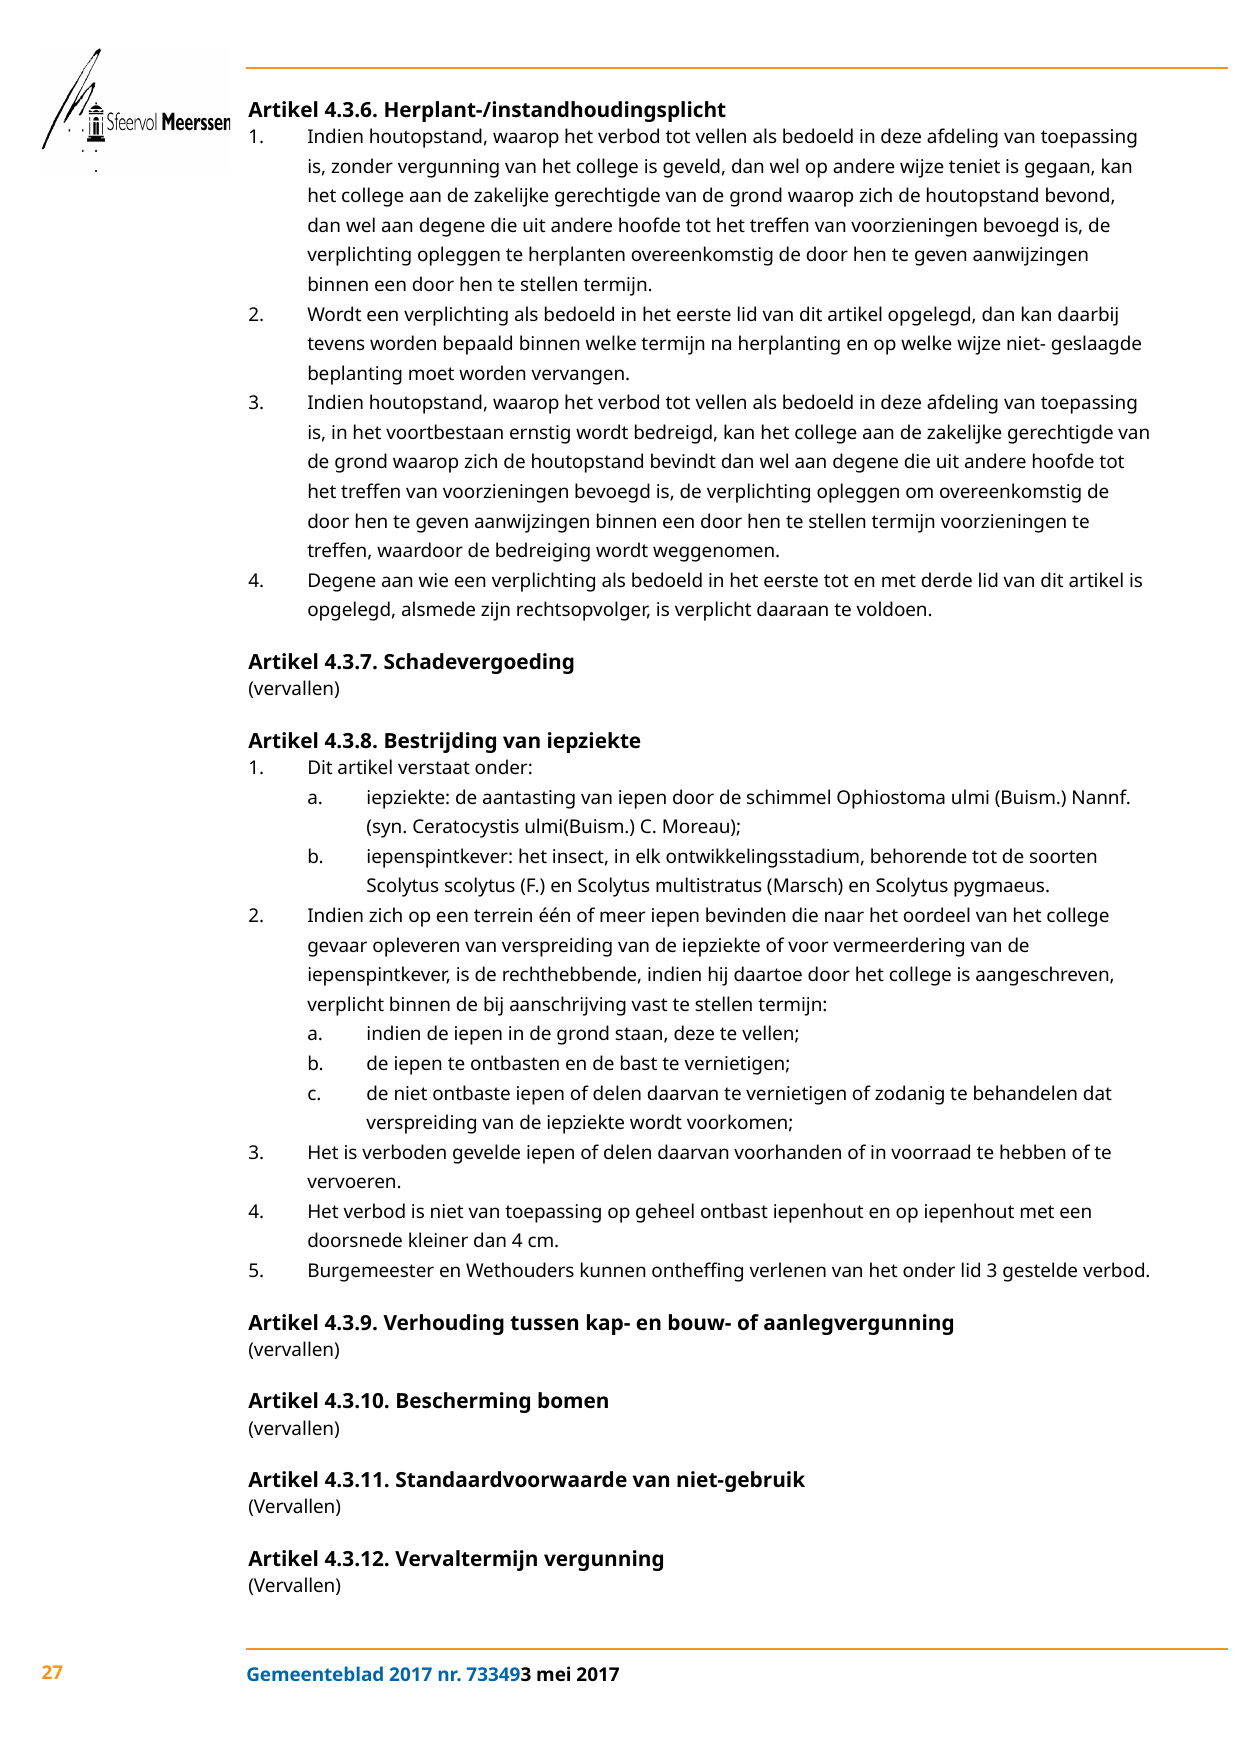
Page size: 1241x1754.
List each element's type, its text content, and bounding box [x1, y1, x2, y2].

text Artikel 4.3.9. Verhouding tussen kap- en bouw- of aanlegvergunning [248, 1308, 1152, 1336]
list Indien houtopstand, waarop het verbod tot vellen als bedoeld in deze afdeling van toepassing is, zonder vergunning van het college is geveld, dan wel op andere wijze teniet is gegaan, kan het college aan de zakelijke gerechtigde van de grond waarop zich de houtopstand bevond, dan wel aan degene die uit andere hoofde tot het treffen van voorzieningen bevoegd is, de verplichting opleggen te herplanten overeenkomstig de door hen te geven aanwijzingen binnen een door hen te stellen termijn. [248, 123, 1152, 297]
text (vervallen) [248, 1415, 1152, 1441]
text Artikel 4.3.8. Bestrijding van iepziekte [248, 726, 1152, 754]
list iepenspintkever: het insect, in elk ontwikkelingsstadium, behorende tot de soorten Scolytus scolytus (F.) en Scolytus multistratus (Marsch) en Scolytus pygmaeus. [307, 843, 1152, 898]
text (Vervallen) [248, 1494, 1152, 1519]
list Indien zich op een terrein één of meer iepen bevinden die naar het oordeel van het college gevaar opleveren van verspreiding van de iepziekte of voor vermeerdering van de iepenspintkever, is de rechthebbende, indien hij daartoe door het college is aangeschreven, verplicht binnen de bij aanschrijving vast te stellen termijn: [248, 902, 1152, 1017]
text Artikel 4.3.6. Herplant-/instandhoudingsplicht [248, 95, 1152, 123]
text Artikel 4.3.10. Bescherming bomen [248, 1386, 1152, 1415]
list Burgemeester en Wethouders kunnen ontheffing verlenen van het onder lid 3 gestelde verbod. [248, 1257, 1152, 1283]
list Wordt een verplichting als bedoeld in het eerste lid van dit artikel opgelegd, dan kan daarbij tevens worden bepaald binnen welke termijn na herplanting en op welke wijze niet- geslaagde beplanting moet worden vervangen. [248, 301, 1152, 386]
text Artikel 4.3.12. Vervaltermijn vergunning [248, 1544, 1152, 1573]
picture [41, 47, 231, 172]
text (vervallen) [248, 675, 1152, 701]
text (Vervallen) [248, 1573, 1152, 1598]
text (vervallen) [248, 1336, 1152, 1362]
text Artikel 4.3.11. Standaardvoorwaarde van niet-gebruik [248, 1465, 1152, 1494]
list Degene aan wie een verplichting als bedoeld in het eerste tot en met derde lid van dit artikel is opgelegd, alsmede zijn rechtsopvolger, is verplicht daaraan te voldoen. [248, 567, 1152, 622]
list Dit artikel verstaat onder: [248, 754, 1152, 780]
list indien de iepen in de grond staan, deze te vellen; [307, 1021, 1152, 1046]
list de iepen te ontbasten en de bast te vernietigen; [307, 1050, 1152, 1076]
text Artikel 4.3.7. Schadevergoeding [248, 647, 1152, 675]
list Indien houtopstand, waarop het verbod tot vellen als bedoeld in deze afdeling van toepassing is, in het voortbestaan ernstig wordt bedreigd, kan het college aan de zakelijke gerechtigde van de grond waarop zich de houtopstand bevindt dan wel aan degene die uit andere hoofde tot het treffen van voorzieningen bevoegd is, de verplichting opleggen om overeenkomstig de door hen te geven aanwijzingen binnen een door hen te stellen termijn voorzieningen te treffen, waardoor de bedreiging wordt weggenomen. [248, 389, 1152, 563]
list Het verbod is niet van toepassing op geheel ontbast iepenhout en op iepenhout met een doorsnede kleiner dan 4 cm. [248, 1198, 1152, 1253]
list de niet ontbaste iepen of delen daarvan te vernietigen of zodanig te behandelen dat verspreiding van de iepziekte wordt voorkomen; [307, 1080, 1152, 1135]
list Het is verboden gevelde iepen of delen daarvan voorhanden of in voorraad te hebben of te vervoeren. [248, 1139, 1152, 1194]
list iepziekte: de aantasting van iepen door de schimmel Ophiostoma ulmi (Buism.) Nannf. (syn. Ceratocystis ulmi(Buism.) C. Moreau); [307, 784, 1152, 839]
